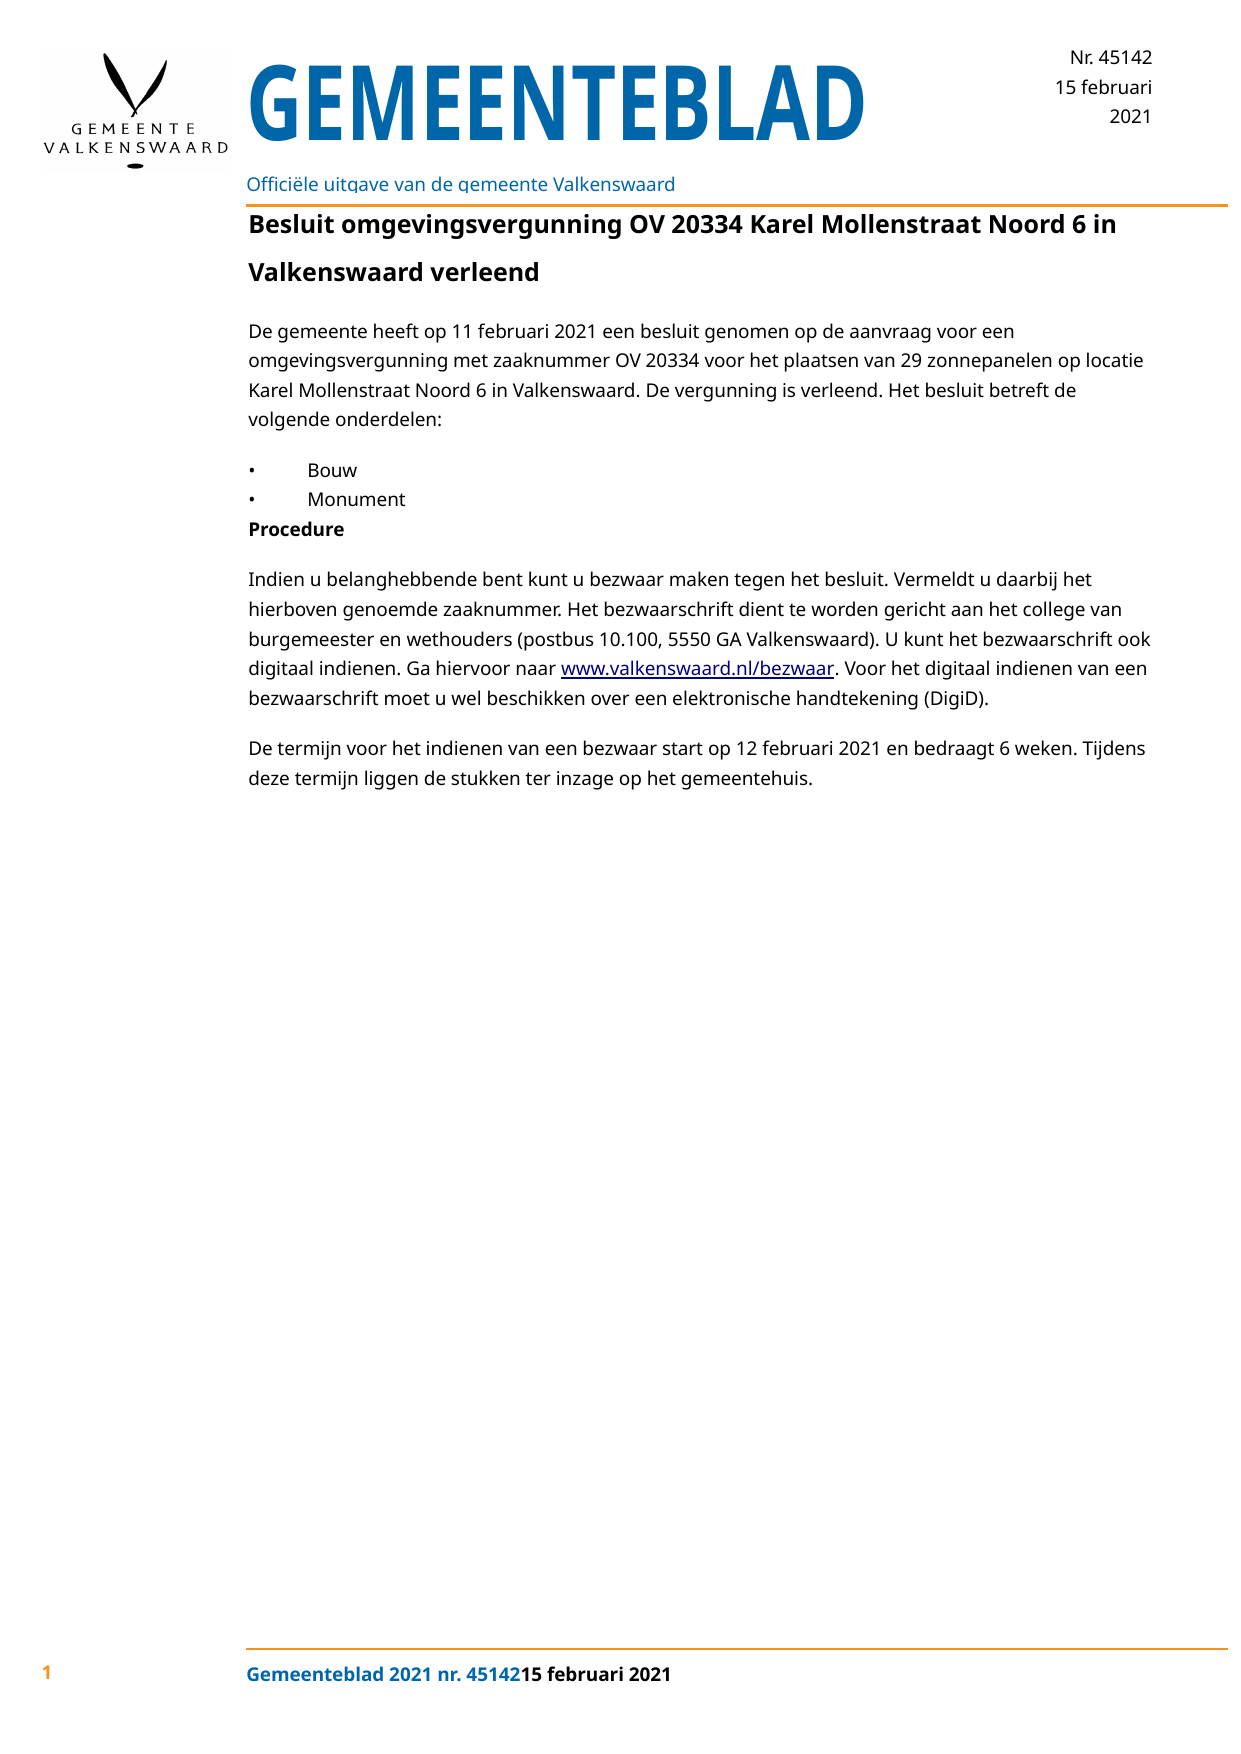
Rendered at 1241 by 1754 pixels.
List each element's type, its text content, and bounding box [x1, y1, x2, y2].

text De gemeente heeft op 11 februari 2021 een besluit genomen op de aanvraag voor een omgevingsvergunning met zaaknummer OV 20334 voor het plaatsen van 29 zonnepanelen op locatie Karel Mollenstraat Noord 6 in Valkenswaard. De vergunning is verleend. Het besluit betreft de volgende onderdelen: [248, 318, 1152, 432]
text Procedure [248, 516, 1152, 542]
list Bouw [248, 457, 1152, 483]
list Monument [248, 487, 1152, 512]
text Indien u belanghebbende bent kunt u bezwaar maken tegen het besluit. Vermeldt u daarbij het hierboven genoemde zaaknummer. Het bezwaarschrift dient te worden gericht aan het college van burgemeester en wethouders (postbus 10.100, 5550 GA Valkenswaard). U kunt het bezwaarschrift ook digitaal indienen. Ga hiervoor naar www.valkenswaard.nl/bezwaar. Voor het digitaal indienen van een bezwaarschrift moet u wel beschikken over een elektronische handtekening (DigiD). [248, 567, 1152, 711]
picture [41, 47, 231, 172]
text De termijn voor het indienen van een bezwaar start op 12 februari 2021 en bedraagt 6 weken. Tijdens deze termijn liggen de stukken ter inzage op het gemeentehuis. [248, 735, 1152, 791]
text Besluit omgevingsvergunning OV 20334 Karel Mollenstraat Noord 6 in Valkenswaard verleend [248, 207, 1152, 288]
